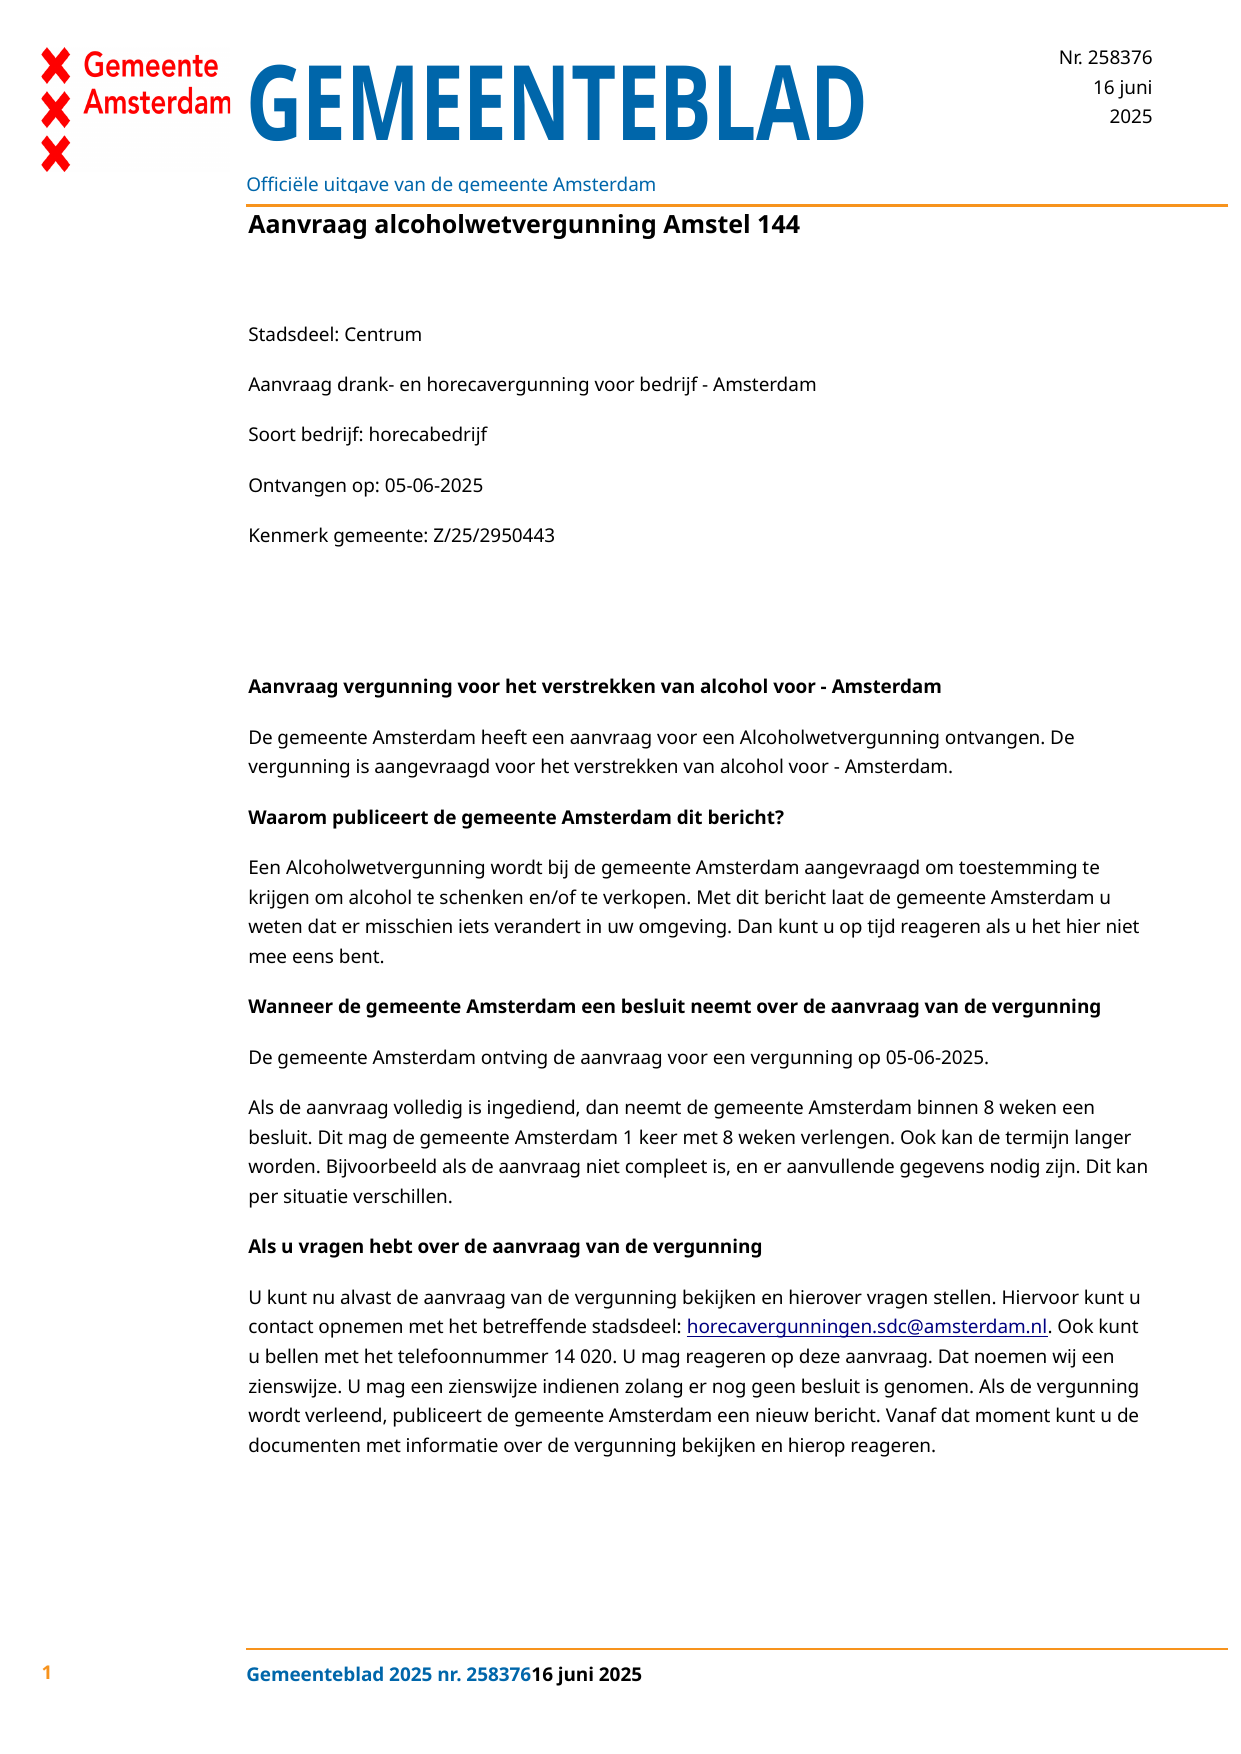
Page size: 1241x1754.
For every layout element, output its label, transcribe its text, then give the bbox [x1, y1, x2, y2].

text De gemeente Amsterdam ontving de aanvraag voor een vergunning op 05-06-2025. [248, 1044, 1152, 1070]
text Kenmerk gemeente: Z/25/2950443 [248, 522, 1152, 548]
text Stadsdeel: Centrum [248, 321, 1152, 346]
text De gemeente Amsterdam heeft een aanvraag voor een Alcoholwetvergunning ontvangen. De vergunning is aangevraagd voor het verstrekken van alcohol voor - Amsterdam. [248, 724, 1152, 779]
text Een Alcoholwetvergunning wordt bij de gemeente Amsterdam aangevraagd om toestemming te krijgen om alcohol te schenken en/of te verkopen. Met dit bericht laat de gemeente Amsterdam u weten dat er misschien iets verandert in uw omgeving. Dan kunt u op tijd reageren als u het hier niet mee eens bent. [248, 854, 1152, 969]
text Aanvraag drank- en horecavergunning voor bedrijf - Amsterdam [248, 371, 1152, 397]
text Ontvangen op: 05-06-2025 [248, 472, 1152, 498]
text Aanvraag vergunning voor het verstrekken van alcohol voor - Amsterdam [248, 674, 1152, 699]
text Als de aanvraag volledig is ingediend, dan neemt de gemeente Amsterdam binnen 8 weken een besluit. Dit mag de gemeente Amsterdam 1 keer met 8 weken verlengen. Ook kan de termijn langer worden. Bijvoorbeeld als de aanvraag niet compleet is, en er aanvullende gegevens nodig zijn. Dit kan per situatie verschillen. [248, 1094, 1152, 1209]
text Soort bedrijf: horecabedrijf [248, 422, 1152, 447]
text Als u vragen hebt over de aanvraag van de vergunning [248, 1234, 1152, 1259]
text Aanvraag alcoholwetvergunning Amstel 144 [248, 207, 1152, 241]
text Wanneer de gemeente Amsterdam een besluit neemt over de aanvraag van de vergunning [248, 994, 1152, 1019]
text Waarom publiceert de gemeente Amsterdam dit bericht? [248, 804, 1152, 830]
text U kunt nu alvast de aanvraag van de vergunning bekijken en hierover vragen stellen. Hiervoor kunt u contact opnemen met het betreffende stadsdeel: horecavergunningen.sdc@amsterdam.nl. Ook kunt u bellen met het telefoonnummer 14 020. U mag reageren op deze aanvraag. Dat noemen wij een zienswijze. U mag een zienswijze indienen zolang er nog geen besluit is genomen. Als de vergunning wordt verleend, publiceert de gemeente Amsterdam een nieuw bericht. Vanaf dat moment kunt u de documenten met informatie over de vergunning bekijken en hierop reageren. [248, 1284, 1152, 1458]
picture [41, 47, 231, 172]
